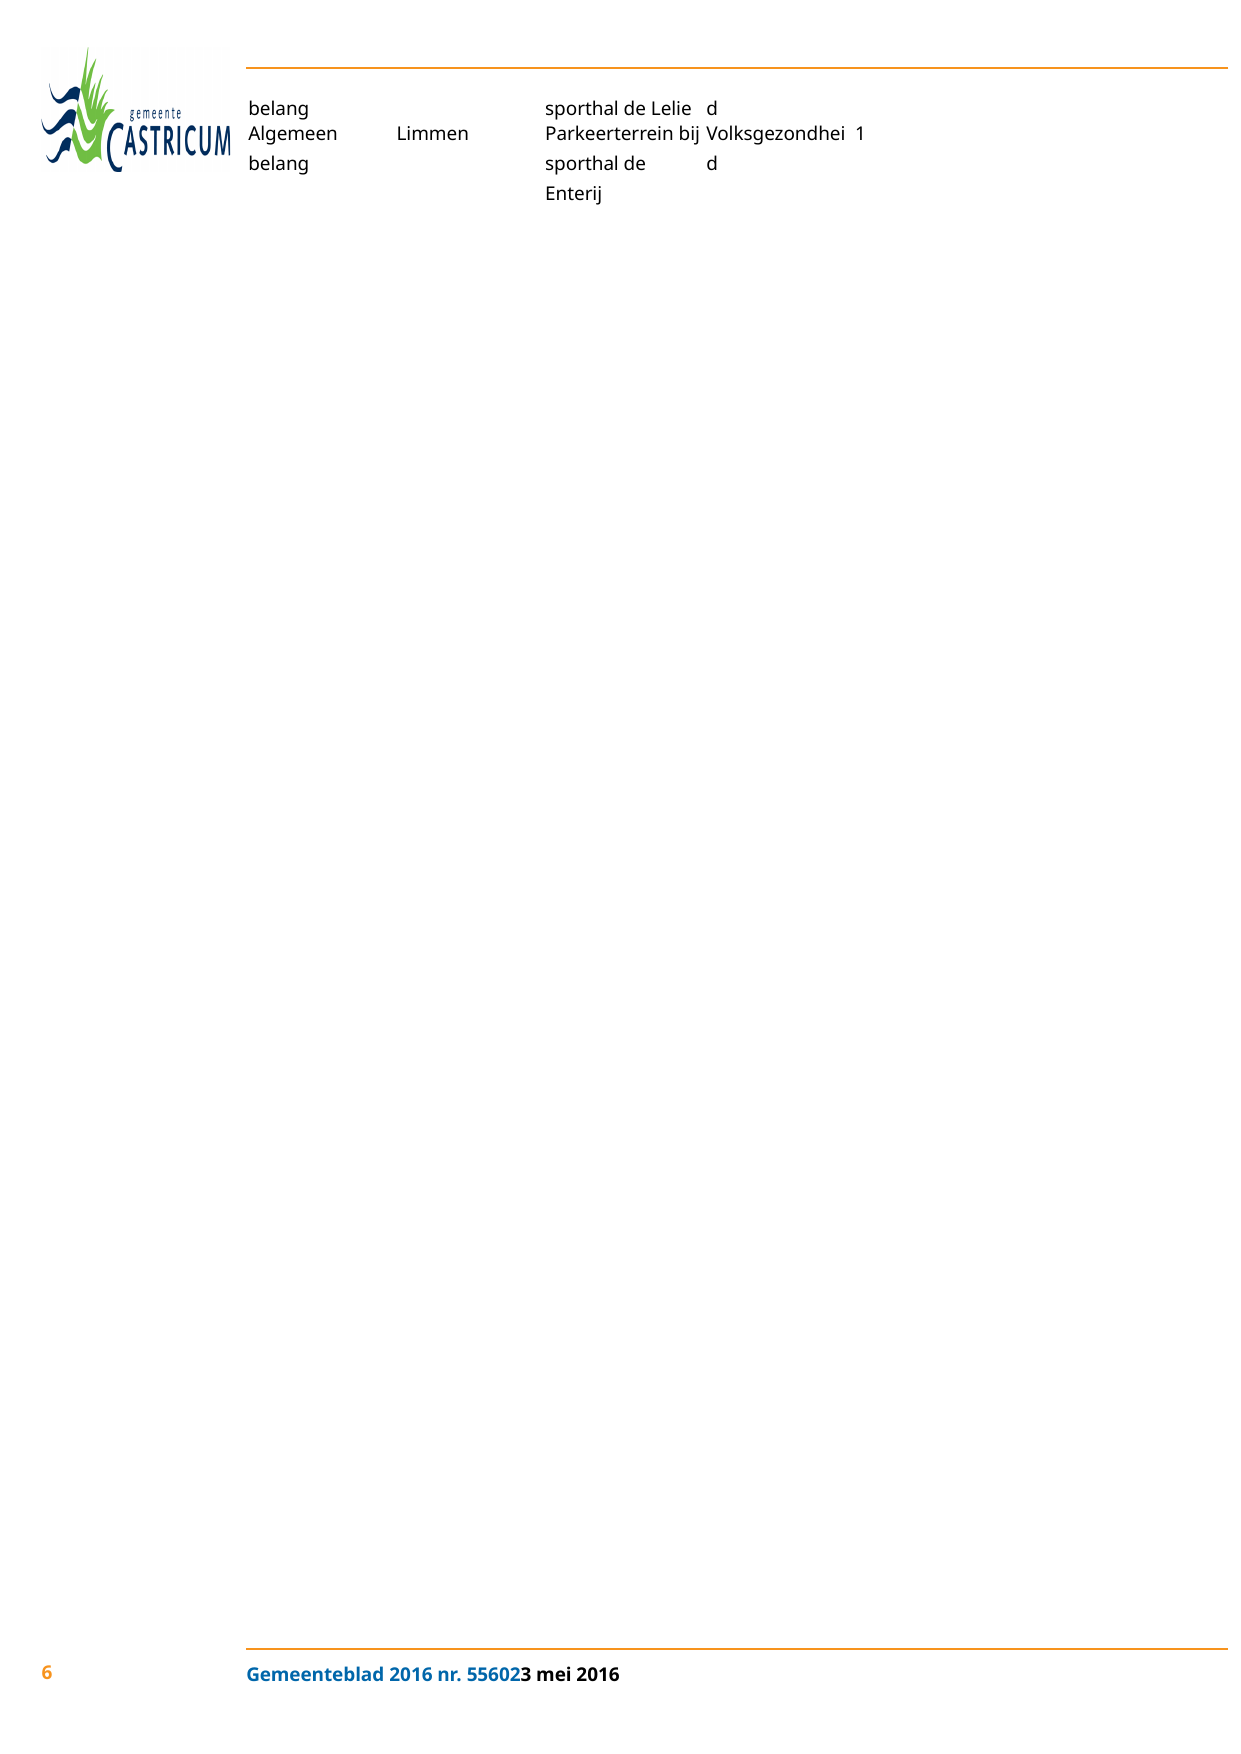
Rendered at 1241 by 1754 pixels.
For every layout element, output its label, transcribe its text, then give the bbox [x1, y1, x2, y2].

table_cell Volksgezondheid [706, 121, 855, 205]
table_cell Parkeerterrein bij sporthal de Enterij [545, 121, 706, 205]
picture [41, 47, 231, 172]
table_cell sporthal de Lelie [545, 95, 706, 121]
table_cell 1 [855, 121, 1003, 205]
table_cell d [706, 95, 855, 121]
table_cell [396, 95, 545, 121]
table_cell [855, 95, 1003, 121]
table_cell [1003, 121, 1152, 205]
table_cell belang [248, 95, 396, 121]
table_cell Limmen [396, 121, 545, 205]
table_cell Algemeen belang [248, 121, 396, 205]
table_cell [1003, 95, 1152, 121]
